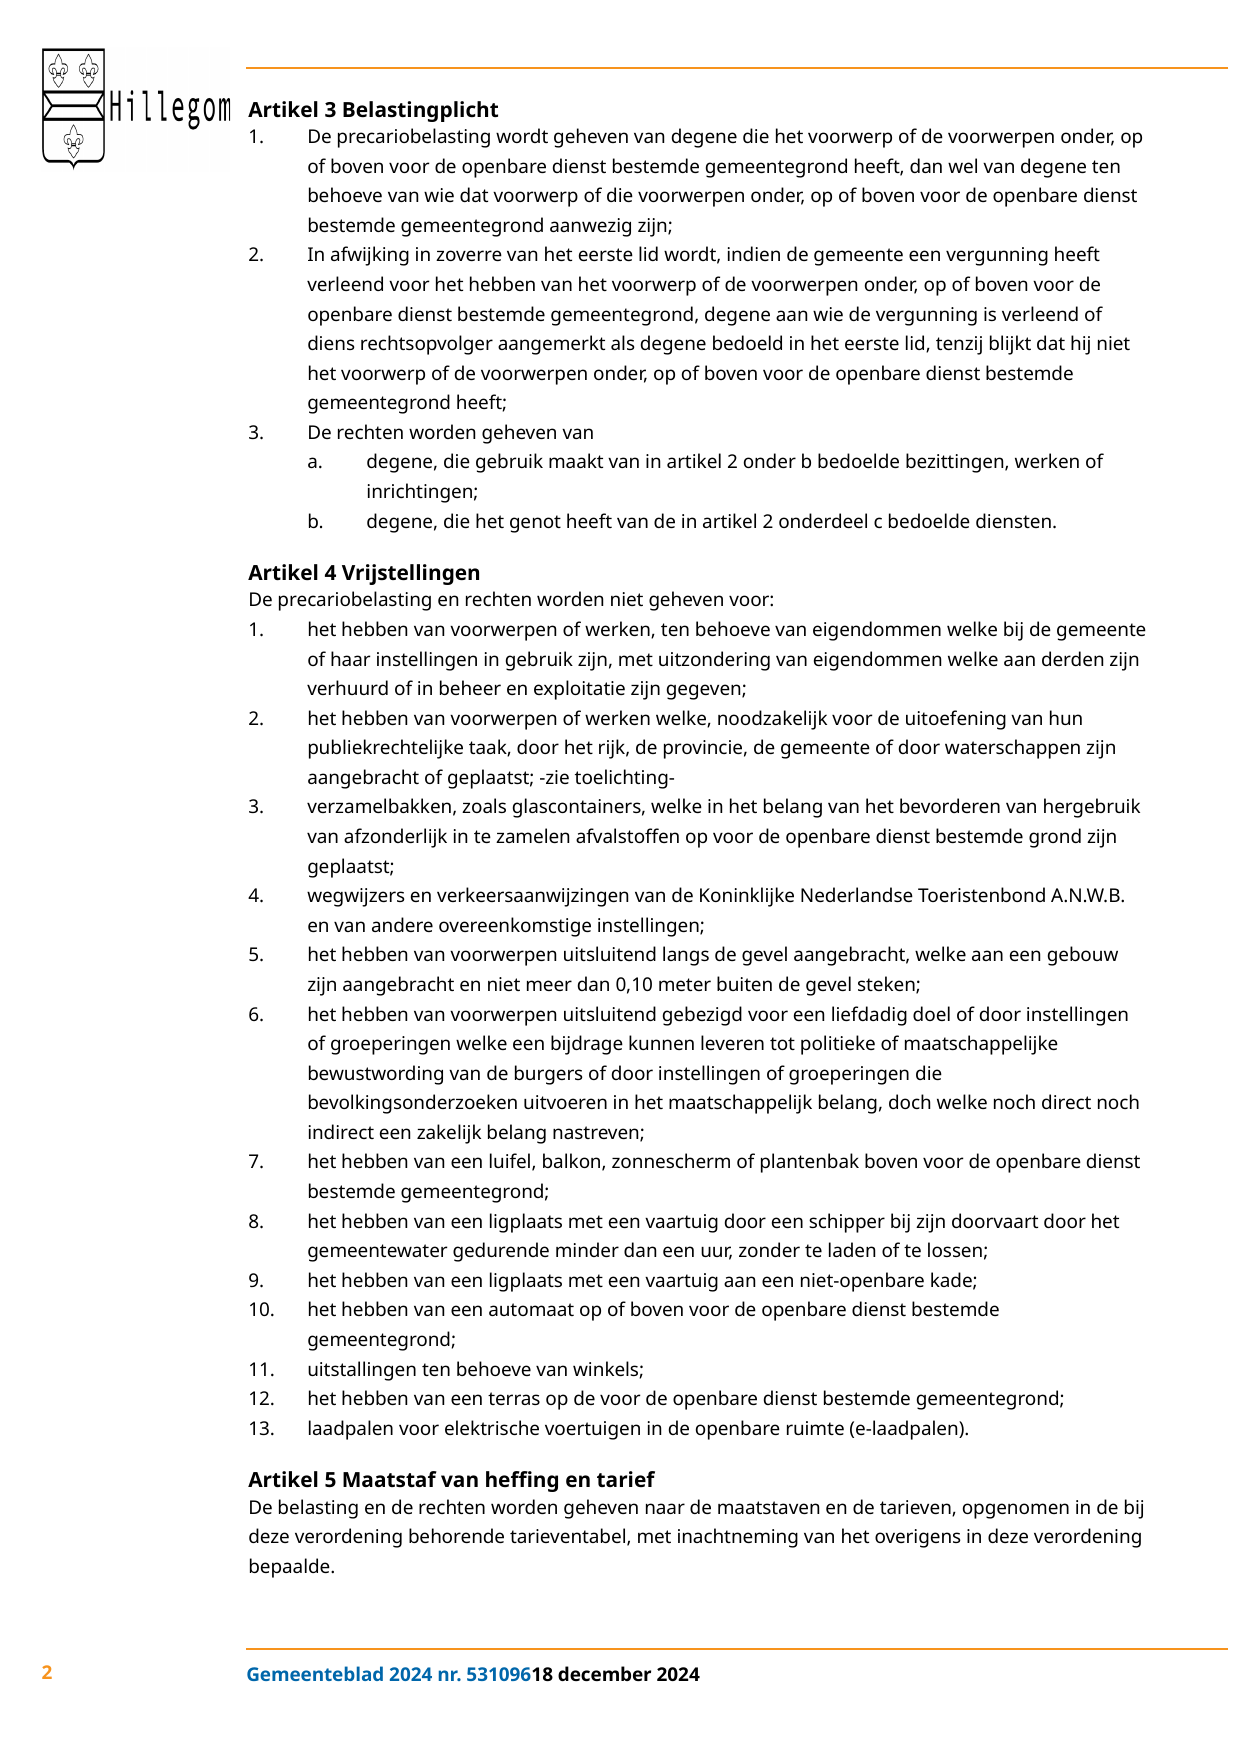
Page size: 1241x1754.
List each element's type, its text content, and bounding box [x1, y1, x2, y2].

list het hebben van een terras op de voor de openbare dienst bestemde gemeentegrond; [248, 1385, 1152, 1411]
text Artikel 5 Maatstaf van heffing en tarief [248, 1465, 1152, 1494]
list het hebben van voorwerpen uitsluitend langs de gevel aangebracht, welke aan een gebouw zijn aangebracht en niet meer dan 0,10 meter buiten de gevel steken; [248, 942, 1152, 997]
list het hebben van een ligplaats met een vaartuig aan een niet-openbare kade; [248, 1267, 1152, 1293]
list het hebben van een luifel, balkon, zonnescherm of plantenbak boven voor de openbare dienst bestemde gemeentegrond; [248, 1149, 1152, 1204]
list het hebben van voorwerpen of werken, ten behoeve van eigendommen welke bij de gemeente of haar instellingen in gebruik zijn, met uitzondering van eigendommen welke aan derden zijn verhuurd of in beheer en exploitatie zijn gegeven; [248, 616, 1152, 701]
text Artikel 4 Vrijstellingen [248, 558, 1152, 587]
list In afwijking in zoverre van het eerste lid wordt, indien de gemeente een vergunning heeft verleend voor het hebben van het voorwerp of de voorwerpen onder, op of boven voor de openbare dienst bestemde gemeentegrond, degene aan wie de vergunning is verleend of diens rechtsopvolger aangemerkt als degene bedoeld in het eerste lid, tenzij blijkt dat hij niet het voorwerp of de voorwerpen onder, op of boven voor de openbare dienst bestemde gemeentegrond heeft; [248, 242, 1152, 415]
list het hebben van een automaat op of boven voor de openbare dienst bestemde gemeentegrond; [248, 1297, 1152, 1352]
list het hebben van voorwerpen of werken welke, noodzakelijk voor de uitoefening van hun publiekrechtelijke taak, door het rijk, de provincie, de gemeente of door waterschappen zijn aangebracht of geplaatst; -zie toelichting- [248, 705, 1152, 790]
list wegwijzers en verkeersaanwijzingen van de Koninklijke Nederlandse Toeristenbond A.N.W.B. en van andere overeenkomstige instellingen; [248, 882, 1152, 938]
list degene, die het genot heeft van de in artikel 2 onderdeel c bedoelde diensten. [307, 508, 1152, 533]
text Artikel 3 Belastingplicht [248, 95, 1152, 123]
text De belasting en de rechten worden geheven naar de maatstaven en de tarieven, opgenomen in de bij deze verordening behorende tarieventabel, met inachtneming van het overigens in deze verordening bepaalde. [248, 1494, 1152, 1579]
list het hebben van een ligplaats met een vaartuig door een schipper bij zijn doorvaart door het gemeentewater gedurende minder dan een uur, zonder te laden of te lossen; [248, 1208, 1152, 1263]
text De precariobelasting en rechten worden niet geheven voor: [248, 587, 1152, 612]
list degene, die gebruik maakt van in artikel 2 onder b bedoelde bezittingen, werken of inrichtingen; [307, 449, 1152, 504]
list De rechten worden geheven van [248, 419, 1152, 445]
list De precariobelasting wordt geheven van degene die het voorwerp of de voorwerpen onder, op of boven voor de openbare dienst bestemde gemeentegrond heeft, dan wel van degene ten behoeve van wie dat voorwerp of die voorwerpen onder, op of boven voor de openbare dienst bestemde gemeentegrond aanwezig zijn; [248, 123, 1152, 238]
list laadpalen voor elektrische voertuigen in de openbare ruimte (e-laadpalen). [248, 1415, 1152, 1441]
picture [41, 47, 231, 172]
list het hebben van voorwerpen uitsluitend gebezigd voor een liefdadig doel of door instellingen of groeperingen welke een bijdrage kunnen leveren tot politieke of maatschappelijke bewustwording van de burgers of door instellingen of groeperingen die bevolkingsonderzoeken uitvoeren in het maatschappelijk belang, doch welke noch direct noch indirect een zakelijk belang nastreven; [248, 1001, 1152, 1145]
list verzamelbakken, zoals glascontainers, welke in het belang van het bevorderen van hergebruik van afzonderlijk in te zamelen afvalstoffen op voor de openbare dienst bestemde grond zijn geplaatst; [248, 794, 1152, 879]
list uitstallingen ten behoeve van winkels; [248, 1356, 1152, 1382]
